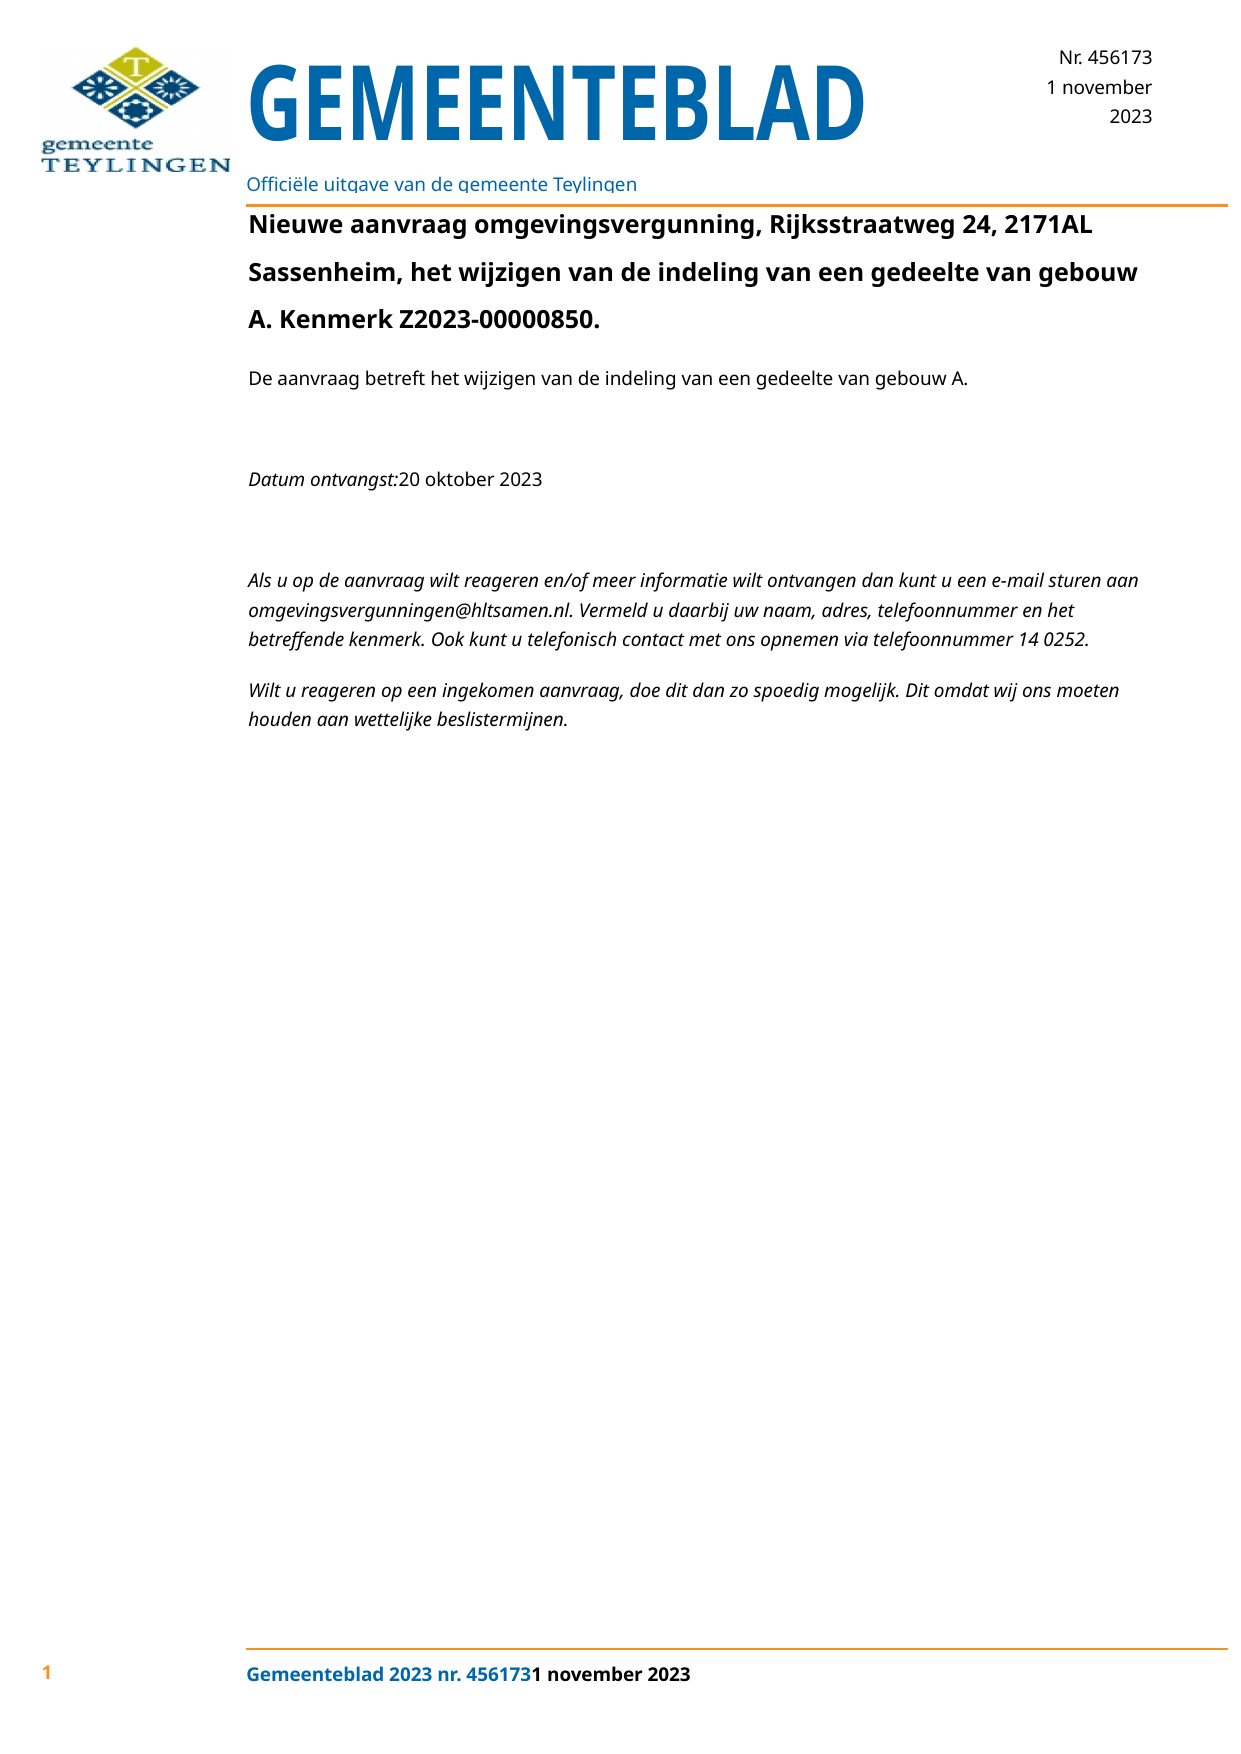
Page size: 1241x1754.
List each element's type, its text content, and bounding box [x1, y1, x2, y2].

text Datum ontvangst:20 oktober 2023 [248, 466, 1152, 492]
text De aanvraag betreft het wijzigen van de indeling van een gedeelte van gebouw A. [248, 366, 1152, 391]
picture [41, 47, 231, 172]
text Als u op de aanvraag wilt reageren en/of meer informatie wilt ontvangen dan kunt u een e-mail sturen aan omgevingsvergunningen@hltsamen.nl. Vermeld u daarbij uw naam, adres, telefoonnummer en het betreffende kenmerk. Ook kunt u telefonisch contact met ons opnemen via telefoonnummer 14 0252. [248, 567, 1152, 652]
text Nieuwe aanvraag omgevingsvergunning, Rijksstraatweg 24, 2171AL Sassenheim, het wijzigen van de indeling van een gedeelte van gebouw A. Kenmerk Z2023-00000850. [248, 207, 1152, 336]
text Wilt u reageren op een ingekomen aanvraag, doe dit dan zo spoedig mogelijk. Dit omdat wij ons moeten houden aan wettelijke beslistermijnen. [248, 677, 1152, 732]
